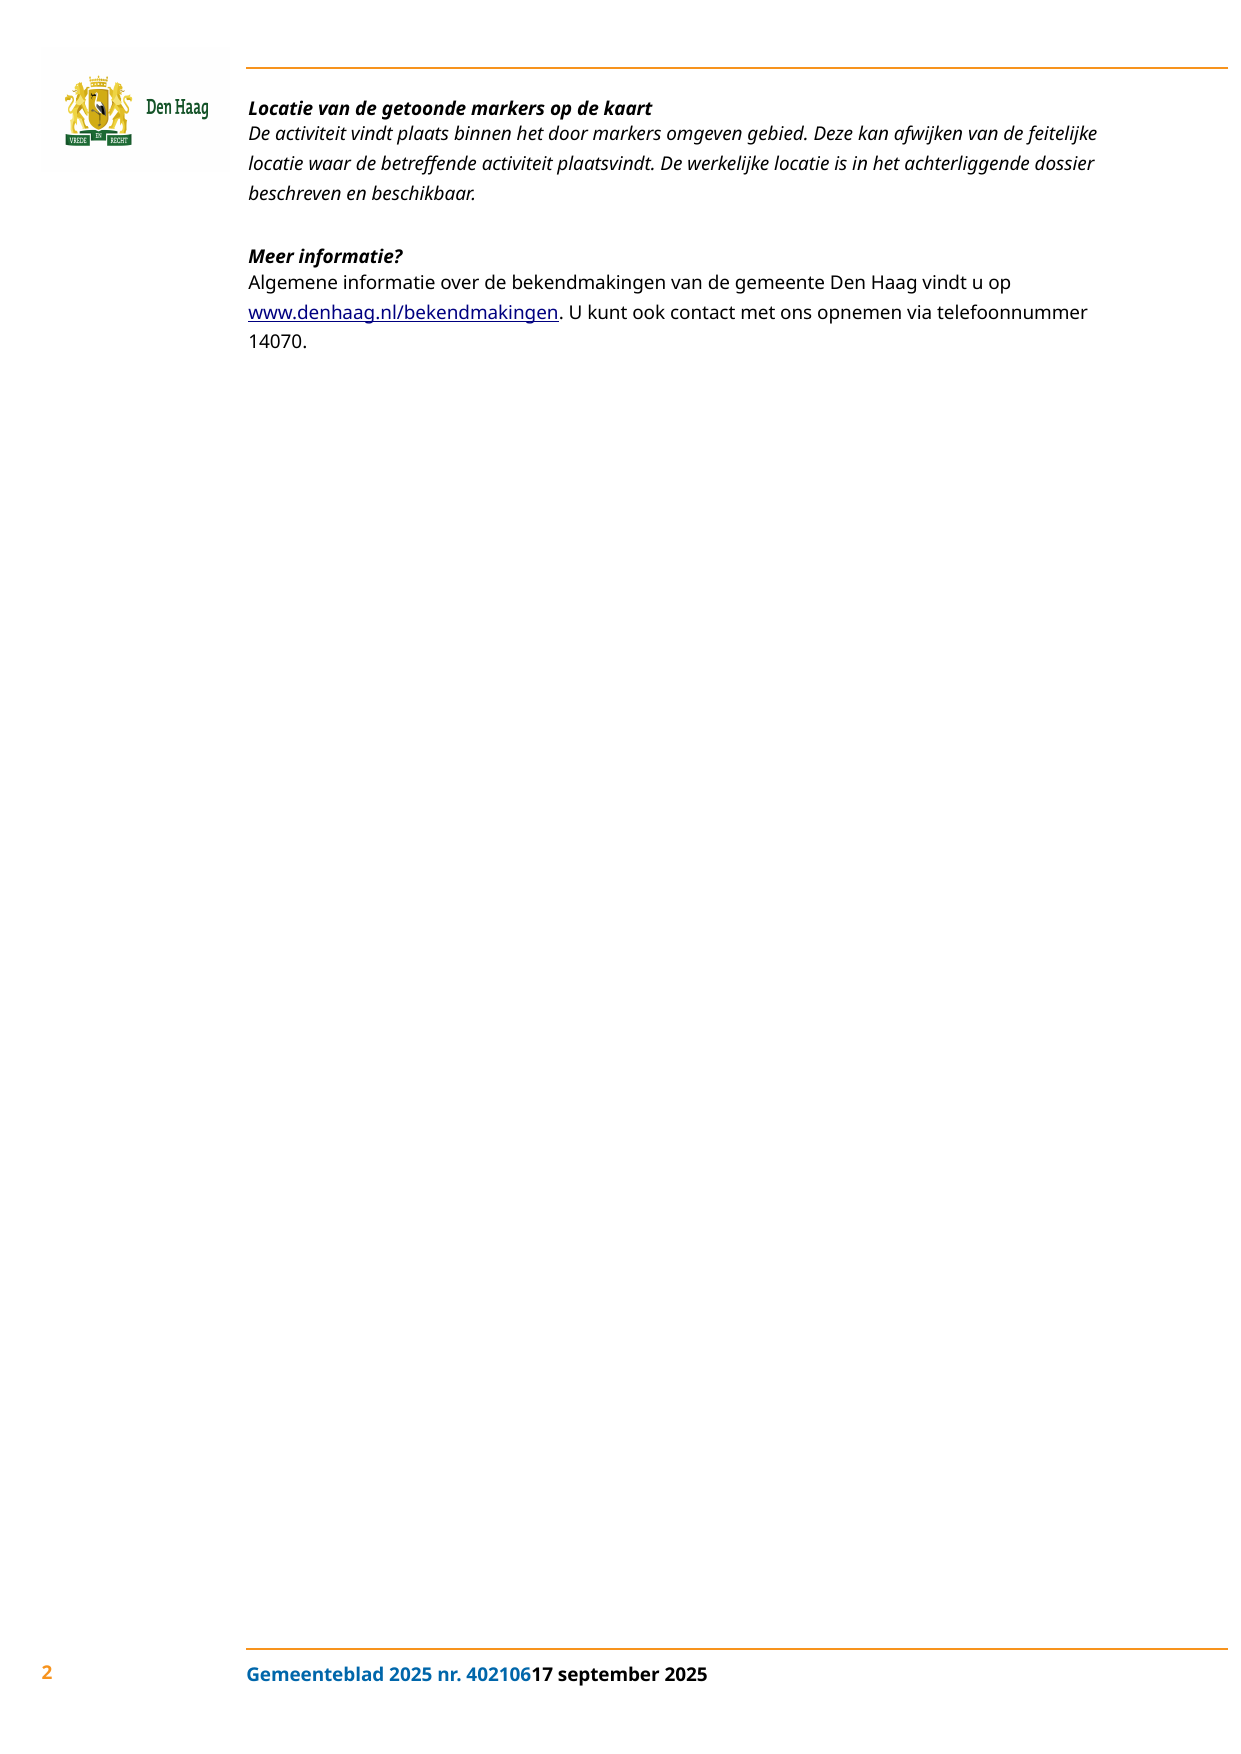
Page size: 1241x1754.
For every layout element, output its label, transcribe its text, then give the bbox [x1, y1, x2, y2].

text Meer informatie? [248, 244, 1152, 269]
text Locatie van de getoonde markers op de kaart [248, 95, 1152, 121]
picture [41, 47, 231, 172]
text Algemene informatie over de bekendmakingen van de gemeente Den Haag vindt u op www.denhaag.nl/bekendmakingen. U kunt ook contact met ons opnemen via telefoonnummer 14070. [248, 269, 1152, 354]
text De activiteit vindt plaats binnen het door markers omgeven gebied. Deze kan afwijken van de feitelijke locatie waar de betreffende activiteit plaatsvindt. De werkelijke locatie is in het achterliggende dossier beschreven en beschikbaar. [248, 121, 1152, 205]
